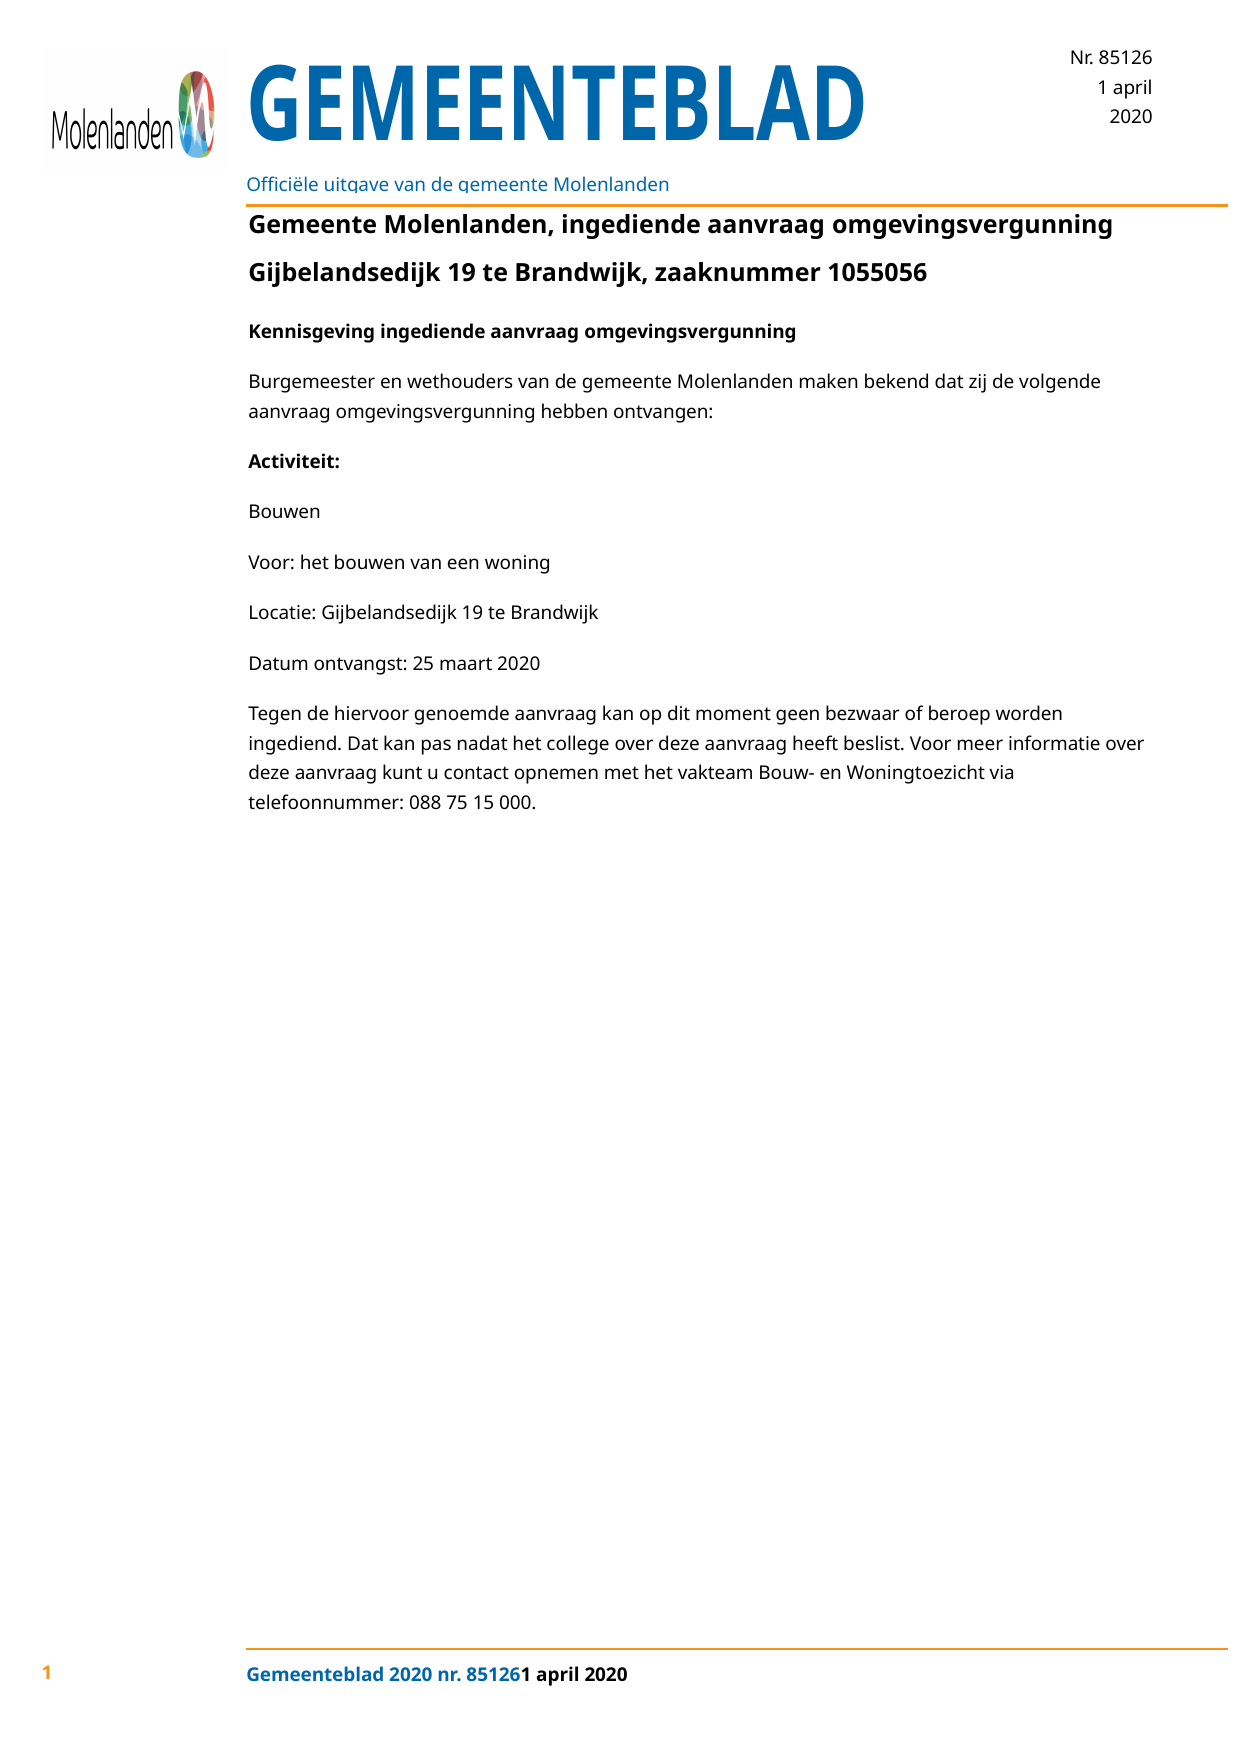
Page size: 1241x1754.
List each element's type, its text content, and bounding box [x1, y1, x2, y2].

text Kennisgeving ingediende aanvraag omgevingsvergunning [248, 318, 1152, 344]
text Tegen de hiervoor genoemde aanvraag kan op dit moment geen bezwaar of beroep worden ingediend. Dat kan pas nadat het college over deze aanvraag heeft beslist. Voor meer informatie over deze aanvraag kunt u contact opnemen met het vakteam Bouw- en Woningtoezicht via telefoonnummer: 088 75 15 000. [248, 700, 1152, 815]
text Datum ontvangst: 25 maart 2020 [248, 650, 1152, 676]
text Burgemeester en wethouders van de gemeente Molenlanden maken bekend dat zij de volgende aanvraag omgevingsvergunning hebben ontvangen: [248, 368, 1152, 424]
text Activiteit: [248, 448, 1152, 474]
text Bouwen [248, 499, 1152, 524]
text Locatie: Gijbelandsedijk 19 te Brandwijk [248, 599, 1152, 625]
text Voor: het bouwen van een woning [248, 549, 1152, 575]
text Gemeente Molenlanden, ingediende aanvraag omgevingsvergunning Gijbelandsedijk 19 te Brandwijk, zaaknummer 1055056 [248, 207, 1152, 288]
picture [41, 47, 231, 172]
